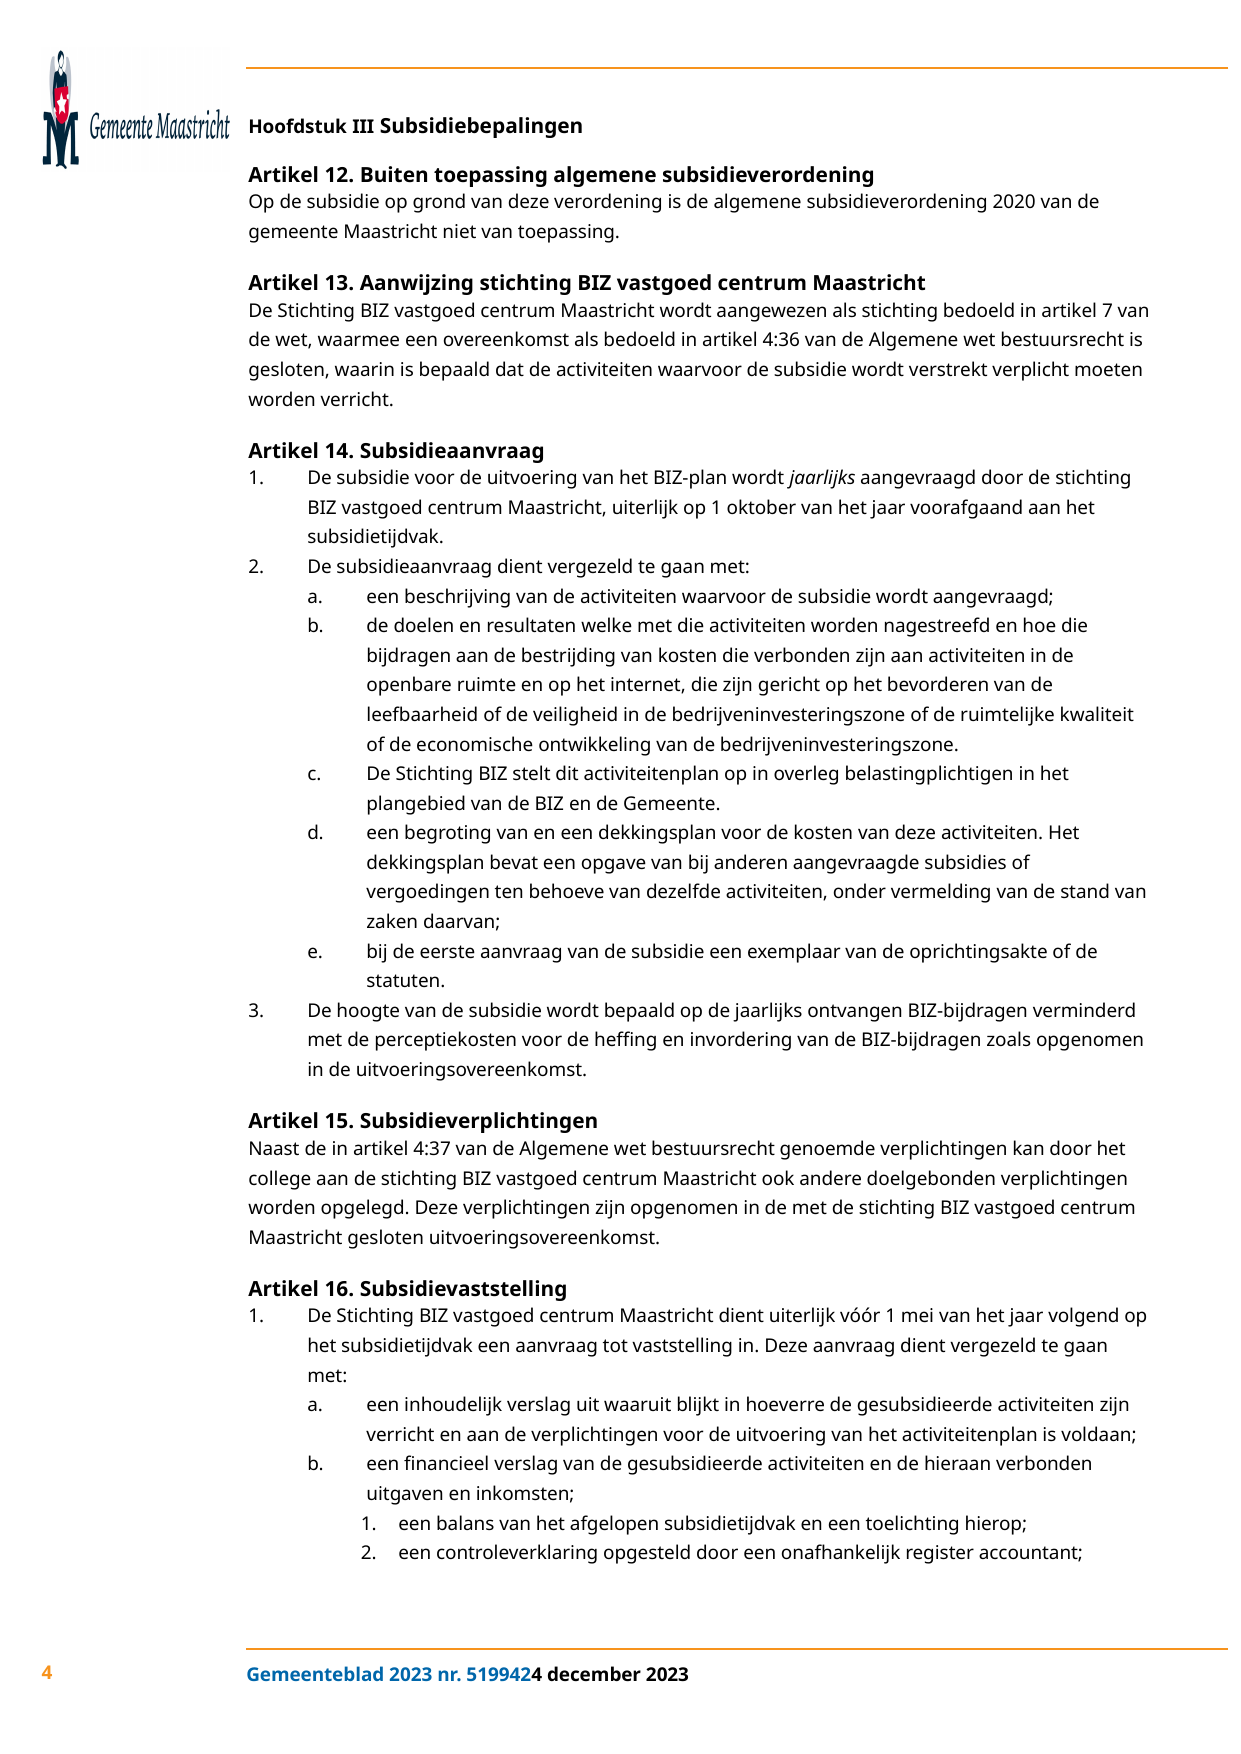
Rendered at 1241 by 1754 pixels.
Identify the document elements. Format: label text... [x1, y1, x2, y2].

text Artikel 16. Subsidievaststelling [248, 1274, 1152, 1303]
list een beschrijving van de activiteiten waarvoor de subsidie wordt aangevraagd; [307, 583, 1152, 609]
list De subsidieaanvraag dient vergezeld te gaan met: [248, 553, 1152, 579]
text Naast de in artikel 4:37 van de Algemene wet bestuursrecht genoemde verplichtingen kan door het college aan de stichting BIZ vastgoed centrum Maastricht ook andere doelgebonden verplichtingen worden opgelegd. Deze verplichtingen zijn opgenomen in de met de stichting BIZ vastgoed centrum Maastricht gesloten uitvoeringsovereenkomst. [248, 1135, 1152, 1249]
list een financieel verslag van de gesubsidieerde activiteiten en de hieraan verbonden uitgaven en inkomsten; [307, 1451, 1152, 1506]
list een controleverklaring opgesteld door een onafhankelijk register accountant; [361, 1539, 1152, 1565]
list De Stichting BIZ stelt dit activiteitenplan op in overleg belastingplichtigen in het plangebied van de BIZ en de Gemeente. [307, 760, 1152, 816]
text Artikel 14. Subsidieaanvraag [248, 436, 1152, 464]
text Artikel 15. Subsidieverplichtingen [248, 1107, 1152, 1135]
list een inhoudelijk verslag uit waaruit blijkt in hoeverre de gesubsidieerde activiteiten zijn verricht en aan de verplichtingen voor de uitvoering van het activiteitenplan is voldaan; [307, 1391, 1152, 1447]
text Op de subsidie op grond van deze verordening is de algemene subsidieverordening 2020 van de gemeente Maastricht niet van toepassing. [248, 188, 1152, 244]
text Artikel 12. Buiten toepassing algemene subsidieverordening [248, 160, 1152, 188]
list De subsidie voor de uitvoering van het BIZ-plan wordt jaarlijks aangevraagd door de stichting BIZ vastgoed centrum Maastricht, uiterlijk op 1 oktober van het jaar voorafgaand aan het subsidietijdvak. [248, 464, 1152, 549]
text Artikel 13. Aanwijzing stichting BIZ vastgoed centrum Maastricht [248, 268, 1152, 297]
picture [41, 47, 231, 172]
text Hoofdstuk III Subsidiebepalingen [248, 111, 1152, 139]
text De Stichting BIZ vastgoed centrum Maastricht wordt aangewezen als stichting bedoeld in artikel 7 van de wet, waarmee een overeenkomst als bedoeld in artikel 4:36 van de Algemene wet bestuursrecht is gesloten, waarin is bepaald dat de activiteiten waarvoor de subsidie wordt verstrekt verplicht moeten worden verricht. [248, 297, 1152, 411]
list de doelen en resultaten welke met die activiteiten worden nagestreefd en hoe die bijdragen aan de bestrijding van kosten die verbonden zijn aan activiteiten in de openbare ruimte en op het internet, die zijn gericht op het bevorderen van de leefbaarheid of de veiligheid in de bedrijveninvesteringszone of de ruimtelijke kwaliteit of de economische ontwikkeling van de bedrijveninvesteringszone. [307, 612, 1152, 757]
list een begroting van en een dekkingsplan voor de kosten van deze activiteiten. Het dekkingsplan bevat een opgave van bij anderen aangevraagde subsidies of vergoedingen ten behoeve van dezelfde activiteiten, onder vermelding van de stand van zaken daarvan; [307, 819, 1152, 934]
list bij de eerste aanvraag van de subsidie een exemplaar van de oprichtingsakte of de statuten. [307, 938, 1152, 993]
list De hoogte van de subsidie wordt bepaald op de jaarlijks ontvangen BIZ-bijdragen verminderd met de perceptiekosten voor de heffing en invordering van de BIZ-bijdragen zoals opgenomen in de uitvoeringsovereenkomst. [248, 997, 1152, 1082]
list De Stichting BIZ vastgoed centrum Maastricht dient uiterlijk vóór 1 mei van het jaar volgend op het subsidietijdvak een aanvraag tot vaststelling in. Deze aanvraag dient vergezeld te gaan met: [248, 1303, 1152, 1388]
list een balans van het afgelopen subsidietijdvak en een toelichting hierop; [361, 1510, 1152, 1536]
